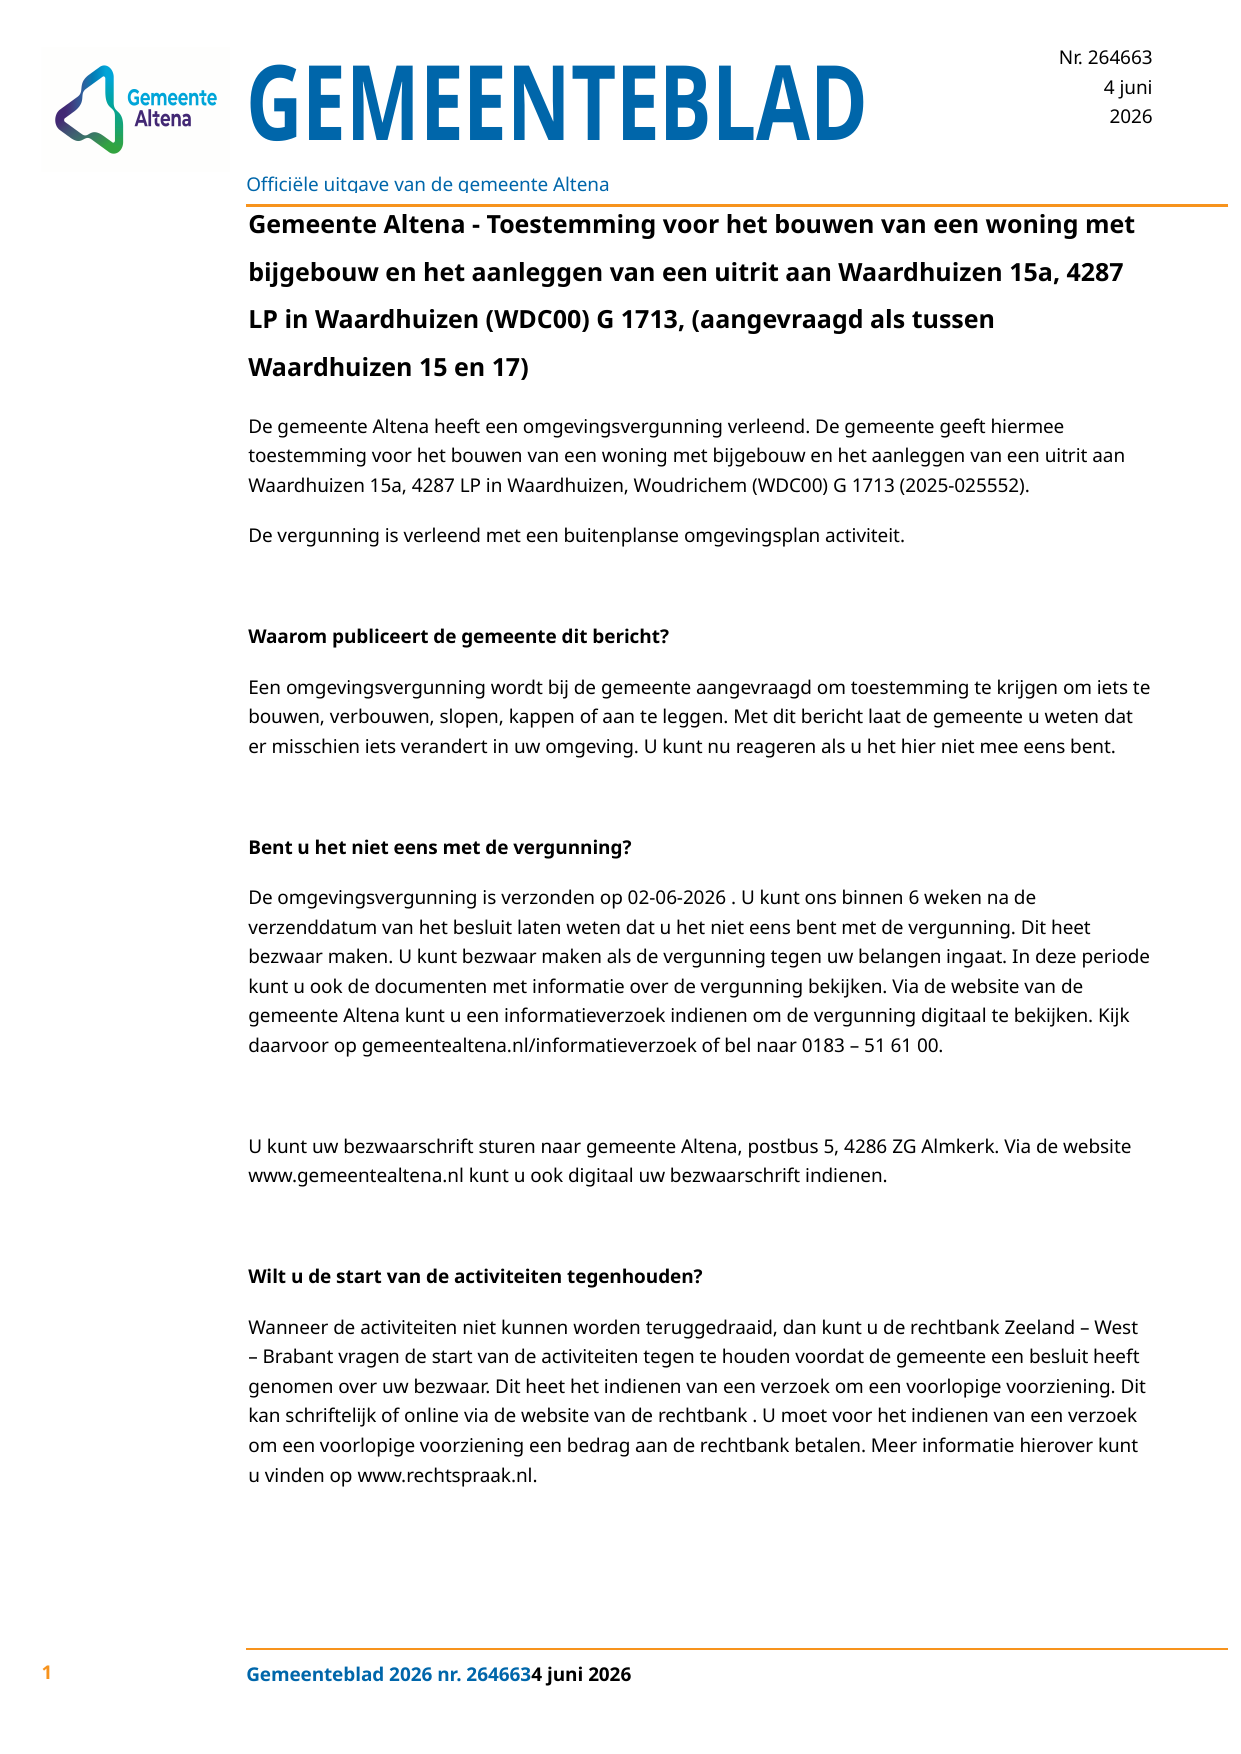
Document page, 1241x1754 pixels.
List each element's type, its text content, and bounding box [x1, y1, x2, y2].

text Gemeente Altena - Toestemming voor het bouwen van een woning met bijgebouw en het aanleggen van een uitrit aan Waardhuizen 15a, 4287 LP in Waardhuizen (WDC00) G 1713, (aangevraagd als tussen Waardhuizen 15 en 17) [248, 207, 1152, 384]
text U kunt uw bezwaarschrift sturen naar gemeente Altena, postbus 5, 4286 ZG Almkerk. Via de website www.gemeentealtena.nl kunt u ook digitaal uw bezwaarschrift indienen. [248, 1133, 1152, 1188]
text De gemeente Altena heeft een omgevingsvergunning verleend. De gemeente geeft hiermee toestemming voor het bouwen van een woning met bijgebouw en het aanleggen van een uitrit aan Waardhuizen 15a, 4287 LP in Waardhuizen, Woudrichem (WDC00) G 1713 (2025-025552). [248, 413, 1152, 498]
text Waarom publiceert de gemeente dit bericht? [248, 623, 1152, 649]
text Wilt u de start van de activiteiten tegenhouden? [248, 1263, 1152, 1289]
text Bent u het niet eens met de vergunning? [248, 834, 1152, 860]
text De omgevingsvergunning is verzonden op 02-06-2026 . U kunt ons binnen 6 weken na de verzenddatum van het besluit laten weten dat u het niet eens bent met de vergunning. Dit heet bezwaar maken. U kunt bezwaar maken als de vergunning tegen uw belangen ingaat. In deze periode kunt u ook de documenten met informatie over de vergunning bekijken. Via de website van de gemeente Altena kunt u een informatieverzoek indienen om de vergunning digitaal te bekijken. Kijk daarvoor op gemeentealtena.nl/informatieverzoek of bel naar 0183 – 51 61 00. [248, 884, 1152, 1058]
text Een omgevingsvergunning wordt bij de gemeente aangevraagd om toestemming te krijgen om iets te bouwen, verbouwen, slopen, kappen of aan te leggen. Met dit bericht laat de gemeente u weten dat er misschien iets verandert in uw omgeving. U kunt nu reageren als u het hier niet mee eens bent. [248, 674, 1152, 759]
text De vergunning is verleend met een buitenplanse omgevingsplan activiteit. [248, 523, 1152, 548]
picture [41, 47, 231, 172]
text Wanneer de activiteiten niet kunnen worden teruggedraaid, dan kunt u de rechtbank Zeeland – West – Brabant vragen de start van de activiteiten tegen te houden voordat de gemeente een besluit heeft genomen over uw bezwaar. Dit heet het indienen van een verzoek om een voorlopige voorziening. Dit kan schriftelijk of online via de website van de rechtbank . U moet voor het indienen van een verzoek om een voorlopige voorziening een bedrag aan de rechtbank betalen. Meer informatie hierover kunt u vinden op www.rechtspraak.nl. [248, 1314, 1152, 1488]
